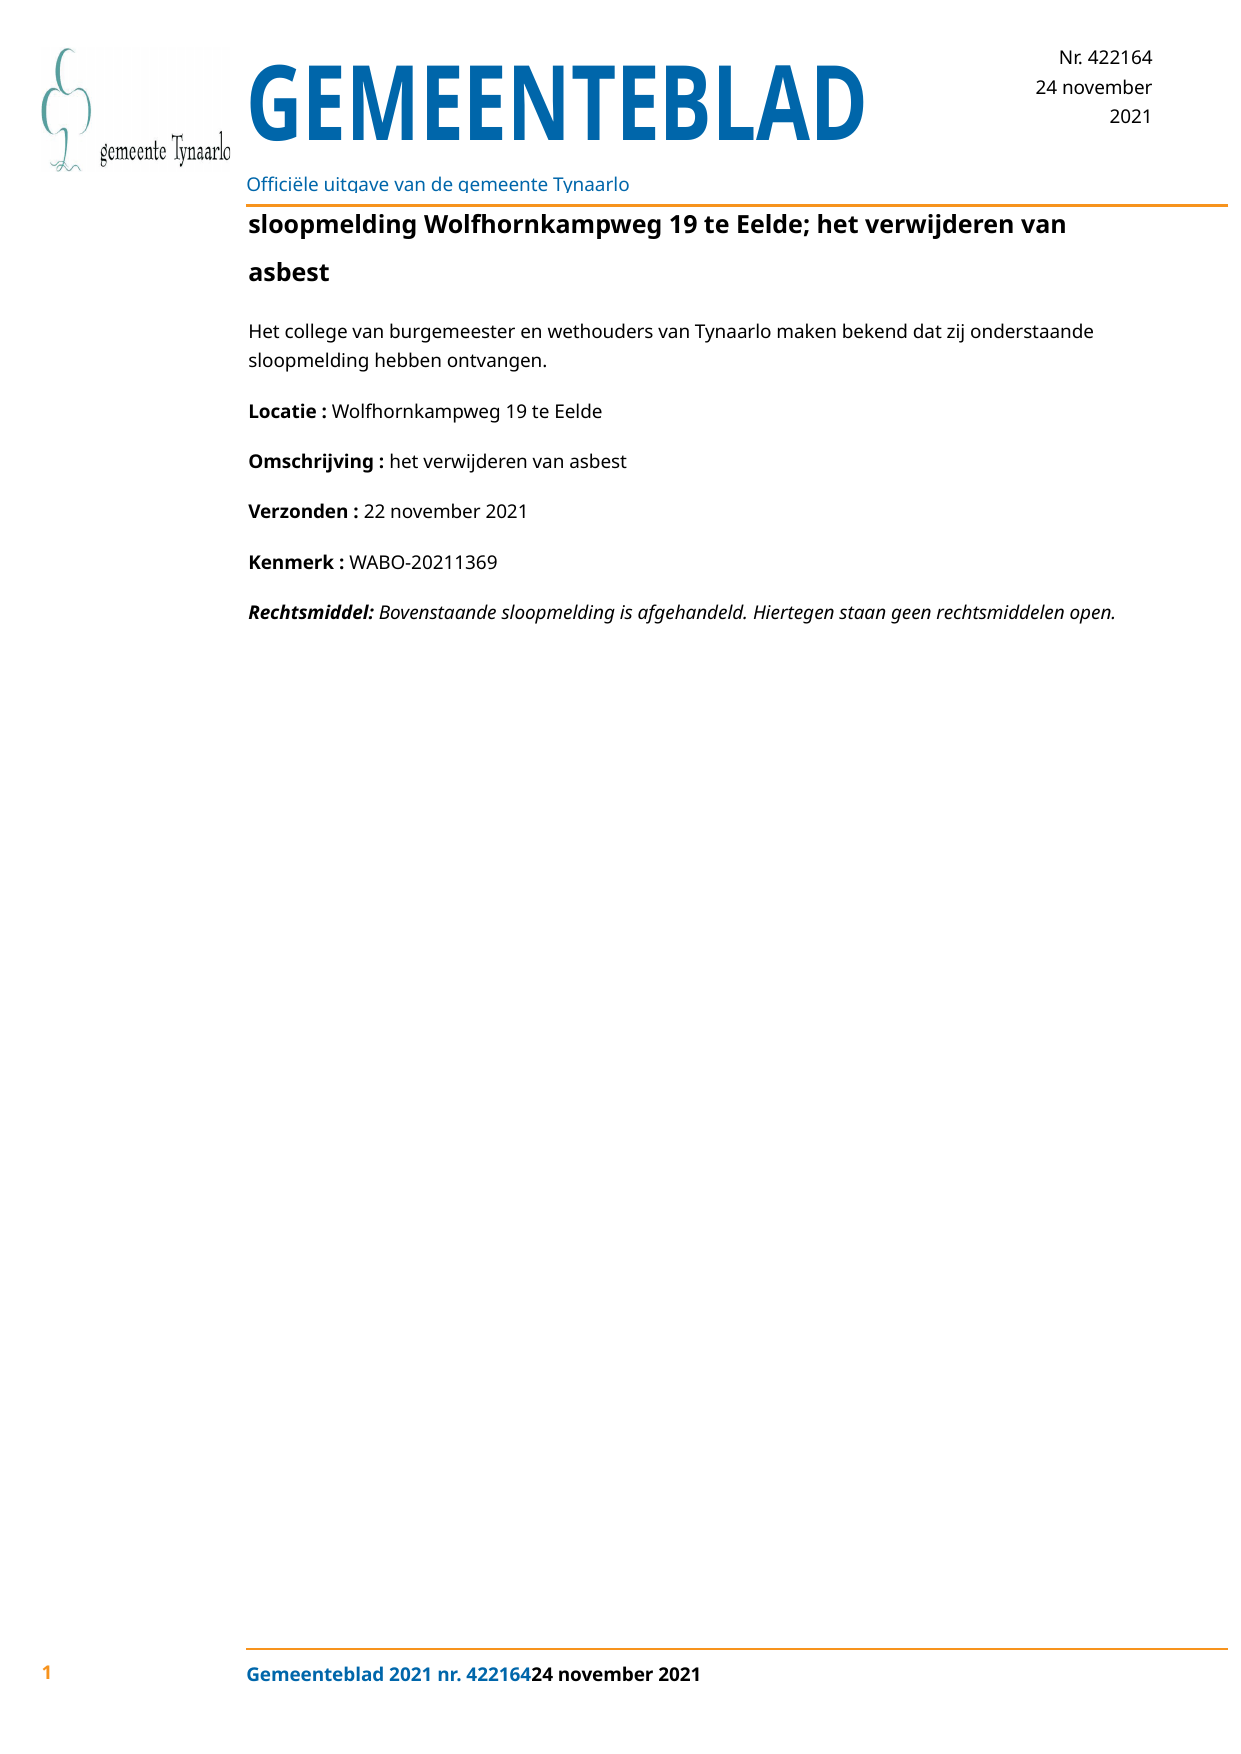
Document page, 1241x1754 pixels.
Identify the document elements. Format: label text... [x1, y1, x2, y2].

picture [41, 47, 231, 172]
text sloopmelding Wolfhornkampweg 19 te Eelde; het verwijderen van asbest [248, 207, 1152, 288]
text Verzonden : 22 november 2021 [248, 499, 1152, 524]
text Het college van burgemeester en wethouders van Tynaarlo maken bekend dat zij onderstaande sloopmelding hebben ontvangen. [248, 318, 1152, 373]
text Kenmerk : WABO-20211369 [248, 549, 1152, 575]
text Omschrijving : het verwijderen van asbest [248, 448, 1152, 474]
text Rechtsmiddel: Bovenstaande sloopmelding is afgehandeld. Hiertegen staan geen rechtsmiddelen open. [248, 599, 1152, 625]
text Locatie : Wolfhornkampweg 19 te Eelde [248, 398, 1152, 424]
